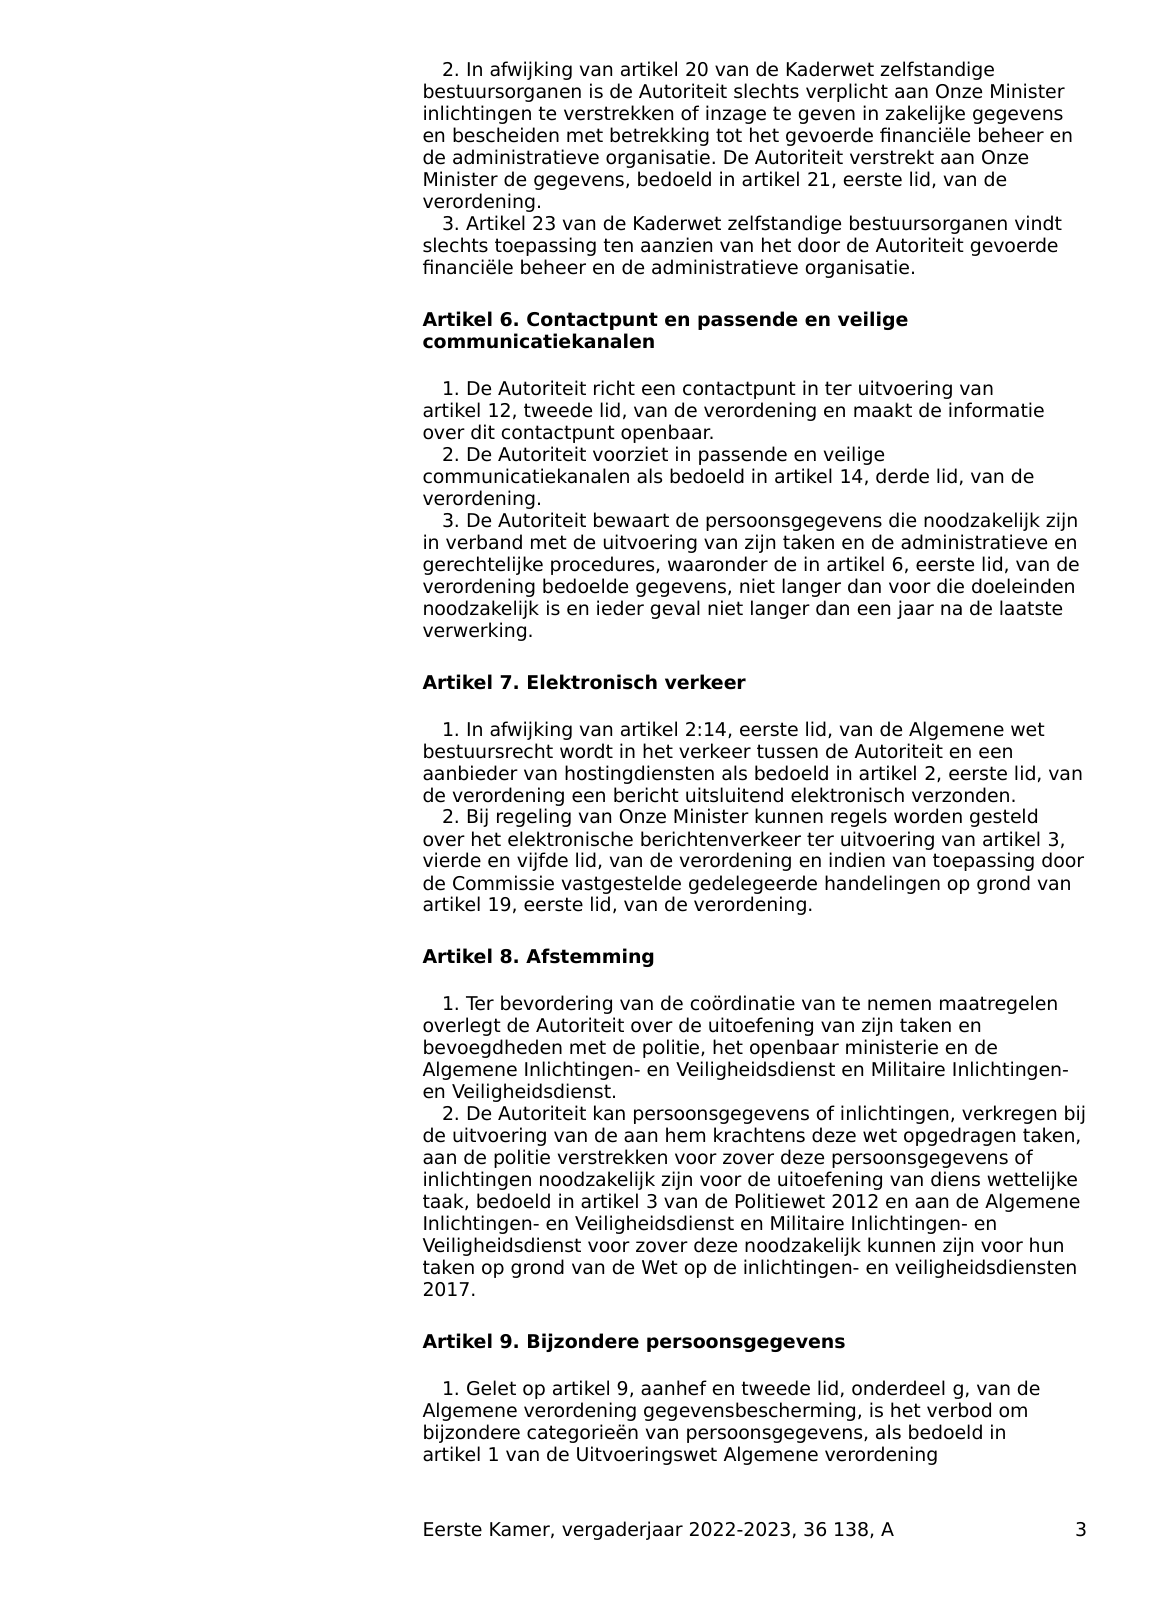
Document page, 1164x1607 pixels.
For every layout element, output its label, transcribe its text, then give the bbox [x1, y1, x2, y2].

text 2. De Autoriteit kan persoonsgegevens of inlichtingen, verkregen bij de uitvoering van de aan hem krachtens deze wet opgedragen taken, aan de politie verstrekken voor zover deze persoonsgegevens of inlichtingen noodzakelijk zijn voor de uitoefening van diens wettelijke taak, bedoeld in artikel 3 van de Politiewet 2012 en aan de Algemene Inlichtingen- en Veiligheidsdienst en Militaire Inlichtingen- en Veiligheidsdienst voor zover deze noodzakelijk kunnen zijn voor hun taken op grond van de Wet op de inlichtingen- en veiligheidsdiensten 2017. [422, 1103, 1087, 1301]
text 3. De Autoriteit bewaart de persoonsgegevens die noodzakelijk zijn in verband met de uitvoering van zijn taken en de administratieve en gerechtelijke procedures, waaronder de in artikel 6, eerste lid, van de verordening bedoelde gegevens, niet langer dan voor die doeleinden noodzakelijk is en ieder geval niet langer dan een jaar na de laatste verwerking. [422, 510, 1087, 642]
subtitle Artikel 8. Afstemming [422, 946, 1087, 968]
text 2. De Autoriteit voorziet in passende en veilige communicatiekanalen als bedoeld in artikel 14, derde lid, van de verordening. [422, 444, 1087, 510]
text 1. In afwijking van artikel 2:14, eerste lid, van de Algemene wet bestuursrecht wordt in het verkeer tussen de Autoriteit en een aanbieder van hostingdiensten als bedoeld in artikel 2, eerste lid, van de verordening een bericht uitsluitend elektronisch verzonden. [422, 718, 1087, 806]
text 1. De Autoriteit richt een contactpunt in ter uitvoering van artikel 12, tweede lid, van de verordening en maakt de informatie over dit contactpunt openbaar. [422, 378, 1087, 444]
subtitle Artikel 9. Bijzondere persoonsgegevens [422, 1331, 1087, 1353]
text 1. Gelet op artikel 9, aanhef en tweede lid, onderdeel g, van de Algemene verordening gegevensbescherming, is het verbod om bijzondere categorieën van persoonsgegevens, als bedoeld in artikel 1 van de Uitvoeringswet Algemene verordening [422, 1378, 1087, 1466]
text 2. Bij regeling van Onze Minister kunnen regels worden gesteld over het elektronische berichtenverkeer ter uitvoering van artikel 3, vierde en vijfde lid, van de verordening en indien van toepassing door de Commissie vastgestelde gedelegeerde handelingen op grond van artikel 19, eerste lid, van de verordening. [422, 806, 1087, 916]
subtitle Artikel 6. Contactpunt en passende en veilige communicatiekanalen [422, 309, 1087, 353]
subtitle Artikel 7. Elektronisch verkeer [422, 672, 1087, 693]
text 2. In afwijking van artikel 20 van de Kaderwet zelfstandige bestuursorganen is de Autoriteit slechts verplicht aan Onze Minister inlichtingen te verstrekken of inzage te geven in zakelijke gegevens en bescheiden met betrekking tot het gevoerde financiële beheer en de administratieve organisatie. De Autoriteit verstrekt aan Onze Minister de gegevens, bedoeld in artikel 21, eerste lid, van de verordening. [422, 59, 1087, 213]
text 3. Artikel 23 van de Kaderwet zelfstandige bestuursorganen vindt slechts toepassing ten aanzien van het door de Autoriteit gevoerde financiële beheer en de administratieve organisatie. [422, 213, 1087, 279]
text 1. Ter bevordering van de coördinatie van te nemen maatregelen overlegt de Autoriteit over de uitoefening van zijn taken en bevoegdheden met de politie, het openbaar ministerie en de Algemene Inlichtingen- en Veiligheidsdienst en Militaire Inlichtingen- en Veiligheidsdienst. [422, 993, 1087, 1103]
